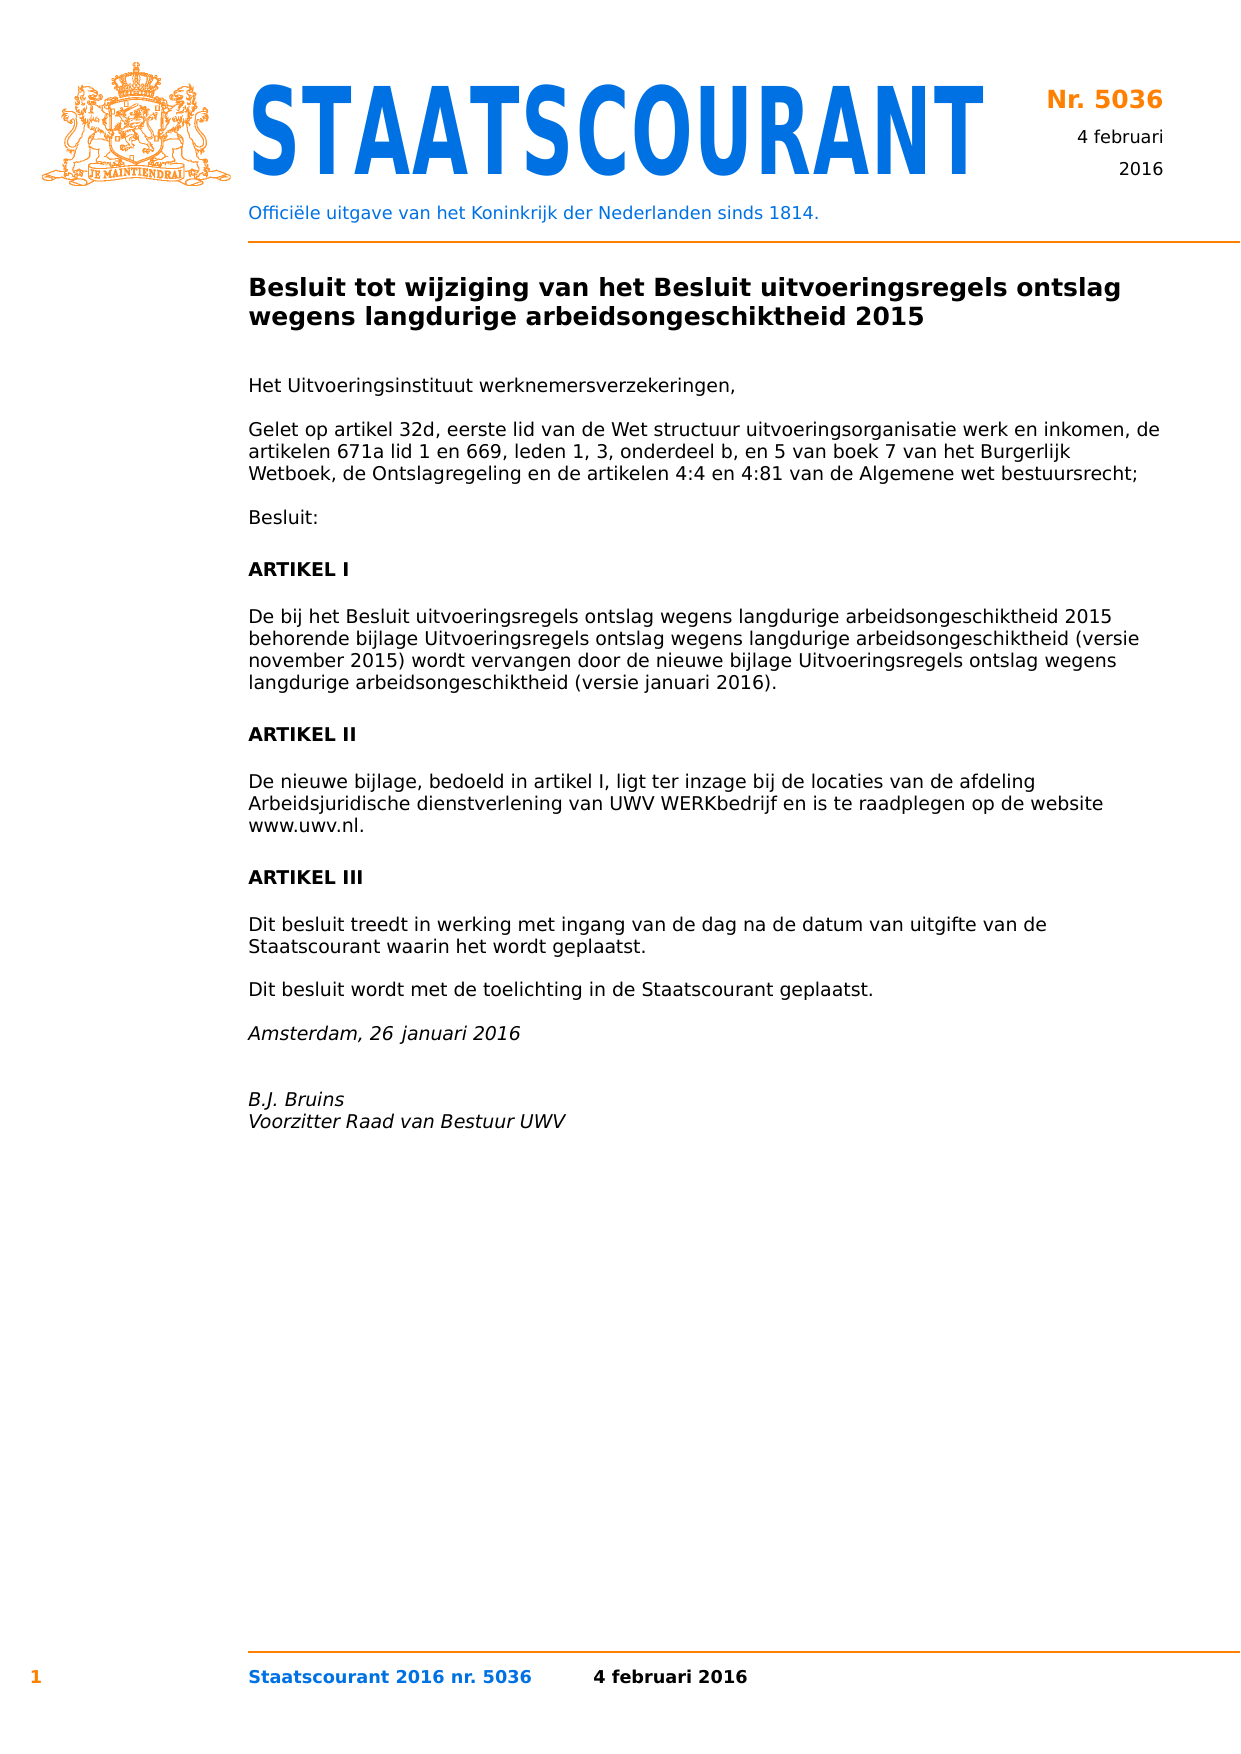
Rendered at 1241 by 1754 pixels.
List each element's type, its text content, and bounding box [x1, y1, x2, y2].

subtitle ARTIKEL III [248, 867, 1163, 888]
table_header Nr. 5036 [998, 62, 1240, 121]
table_cell 2016 [998, 153, 1240, 203]
text Dit besluit wordt met de toelichting in de Staatscourant geplaatst. [248, 979, 1163, 1001]
table_cell Officiële uitgave van het Koninkrijk der Nederlanden sinds 1814. [248, 203, 1240, 241]
table_header STAATSCOURANT [248, 62, 998, 203]
text B.J. Bruins Voorzitter Raad van Bestuur UWV [248, 1067, 1163, 1133]
subtitle Besluit tot wijziging van het Besluit uitvoeringsregels ontslag wegens langdurige arbeidsongeschiktheid 2015 [248, 273, 1163, 331]
text De nieuwe bijlage, bedoeld in artikel I, ligt ter inzage bij de locaties van de afdeling Arbeidsjuridische dienstverlening van UWV WERKbedrijf en is te raadplegen op de website www.uwv.nl. [248, 771, 1163, 837]
text Dit besluit treedt in werking met ingang van de dag na de datum van uitgifte van de Staatscourant waarin het wordt geplaatst. [248, 913, 1163, 957]
text Amsterdam, 26 januari 2016 [248, 1023, 1163, 1045]
table_cell 4 februari [998, 121, 1240, 153]
picture [41, 62, 231, 186]
subtitle ARTIKEL I [248, 559, 1163, 581]
table_header [25, 62, 248, 241]
subtitle ARTIKEL II [248, 724, 1163, 746]
text Besluit: [248, 507, 1163, 529]
text Het Uitvoeringsinstituut werknemersverzekeringen, [248, 375, 1163, 397]
text Gelet op artikel 32d, eerste lid van de Wet structuur uitvoeringsorganisatie werk en inkomen, de artikelen 671a lid 1 en 669, leden 1, 3, onderdeel b, en 5 van boek 7 van het Burgerlijk Wetboek, de Ontslagregeling en de artikelen 4:4 en 4:81 van de Algemene wet bestuursrecht; [248, 419, 1163, 485]
text De bij het Besluit uitvoeringsregels ontslag wegens langdurige arbeidsongeschiktheid 2015 behorende bijlage Uitvoeringsregels ontslag wegens langdurige arbeidsongeschiktheid (versie november 2015) wordt vervangen door de nieuwe bijlage Uitvoeringsregels ontslag wegens langdurige arbeidsongeschiktheid (versie januari 2016). [248, 606, 1163, 694]
